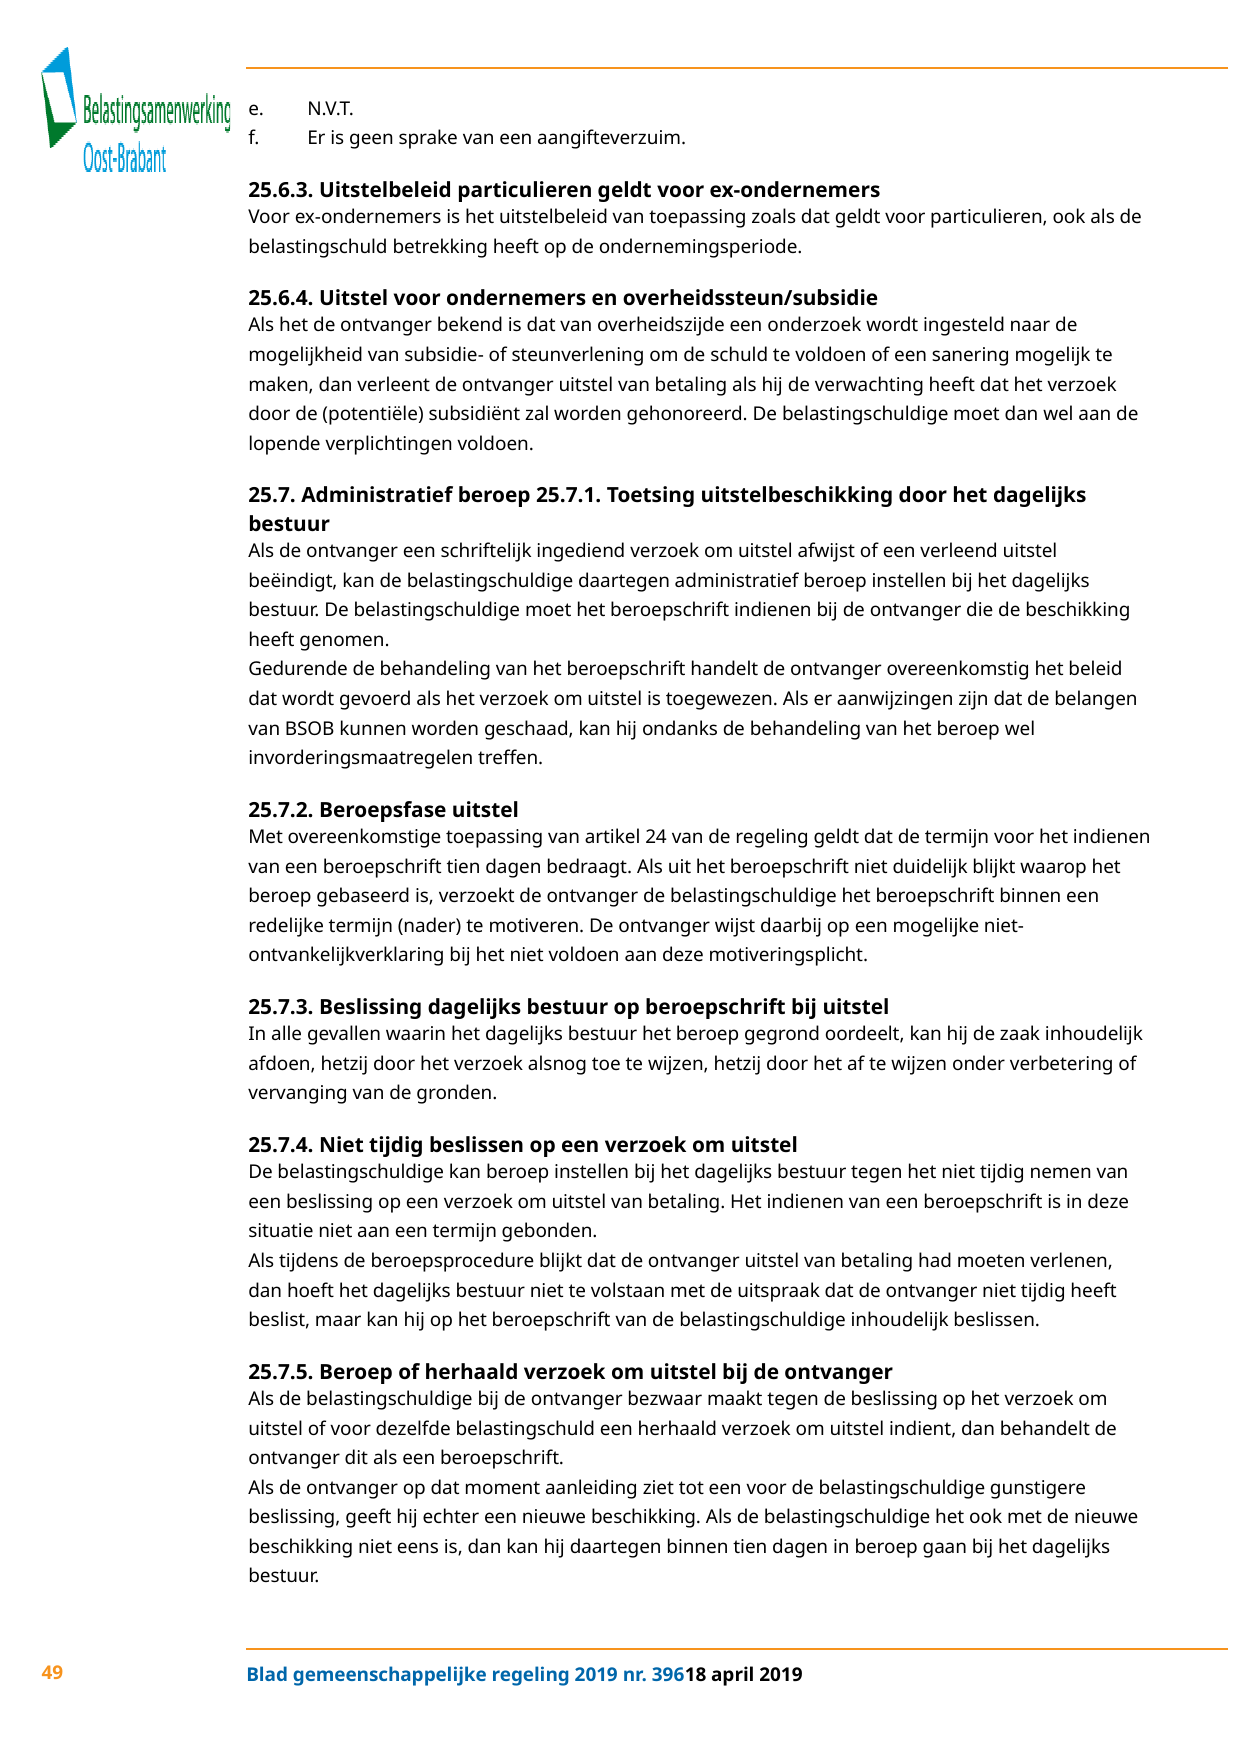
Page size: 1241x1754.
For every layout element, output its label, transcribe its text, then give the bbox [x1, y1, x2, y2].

text 25.7.5. Beroep of herhaald verzoek om uitstel bij de ontvanger [248, 1357, 1152, 1385]
text 25.7.2. Beroepsfase uitstel [248, 795, 1152, 823]
text 25.7.4. Niet tijdig beslissen op een verzoek om uitstel [248, 1130, 1152, 1158]
picture [100, 161, 105, 172]
picture [86, 146, 91, 169]
text De belastingschuldige kan beroep instellen bij het dagelijks bestuur tegen het niet tijdig nemen van een beslissing op een verzoek om uitstel van betaling. Het indienen van een beroepschrift is in deze situatie niet aan een termijn gebonden. [248, 1158, 1152, 1243]
text 25.7. Administratief beroep 25.7.1. Toetsing uitstelbeschikking door het dagelijks bestuur [248, 480, 1152, 537]
text Gedurende de behandeling van het beroepschrift handelt de ontvanger overeenkomstig het beleid dat wordt gevoerd als het verzoek om uitstel is toegewezen. Als er aanwijzingen zijn dat de belangen van BSOB kunnen worden geschaad, kan hij ondanks de behandeling van het beroep wel invorderingsmaatregelen treffen. [248, 656, 1152, 770]
picture [91, 163, 96, 172]
text 25.6.4. Uitstel voor ondernemers en overheidssteun/subsidie [248, 283, 1152, 312]
list Er is geen sprake van een aangifteverzuim. [248, 124, 1152, 150]
text 25.7.3. Beslissing dagelijks bestuur op beroepschrift bij uitstel [248, 992, 1152, 1020]
list N.V.T. [248, 95, 1152, 121]
picture [129, 155, 134, 172]
text Met overeenkomstige toepassing van artikel 24 van de regeling geldt dat de termijn voor het indienen van een beroepschrift tien dagen bedraagt. Als uit het beroepschrift niet duidelijk blijkt waarop het beroep gebaseerd is, verzoekt de ontvanger de belastingschuldige het beroepschrift binnen een redelijke termijn (nader) te motiveren. De ontvanger wijst daarbij op een mogelijke niet-ontvankelijkverklaring bij het niet voldoen aan deze motiveringsplicht. [248, 823, 1152, 967]
text Als tijdens de beroepsprocedure blijkt dat de ontvanger uitstel van betaling had moeten verlenen, dan hoeft het dagelijks bestuur niet te volstaan met de uitspraak dat de ontvanger niet tijdig heeft beslist, maar kan hij op het beroepschrift van de belastingschuldige inhoudelijk beslissen. [248, 1247, 1152, 1332]
picture [41, 47, 231, 172]
text Als het de ontvanger bekend is dat van overheidszijde een onderzoek wordt ingesteld naar de mogelijkheid van subsidie- of steunverlening om de schuld te voldoen of een sanering mogelijk te maken, dan verleent de ontvanger uitstel van betaling als hij de verwachting heeft dat het verzoek door de (potentiële) subsidiënt zal worden gehonoreerd. De belastingschuldige moet dan wel aan de lopende verplichtingen voldoen. [248, 312, 1152, 456]
text Voor ex-ondernemers is het uitstelbeleid van toepassing zoals dat geldt voor particulieren, ook als de belastingschuld betrekking heeft op de ondernemingsperiode. [248, 203, 1152, 258]
text Als de ontvanger een schriftelijk ingediend verzoek om uitstel afwijst of een verleend uitstel beëindigt, kan de belastingschuldige daartegen administratief beroep instellen bij het dagelijks bestuur. De belastingschuldige moet het beroepschrift indienen bij de ontvanger die de beschikking heeft genomen. [248, 537, 1152, 652]
text In alle gevallen waarin het dagelijks bestuur het beroep gegrond oordeelt, kan hij de zaak inhoudelijk afdoen, hetzij door het verzoek alsnog toe te wijzen, hetzij door het af te wijzen onder verbetering of vervanging van de gronden. [248, 1020, 1152, 1105]
text Als de belastingschuldige bij de ontvanger bezwaar maakt tegen de beslissing op het verzoek om uitstel of voor dezelfde belastingschuld een herhaald verzoek om uitstel indient, dan behandelt de ontvanger dit als een beroepschrift. [248, 1385, 1152, 1470]
text Als de ontvanger op dat moment aanleiding ziet tot een voor de belastingschuldige gunstigere beslissing, geeft hij echter een nieuwe beschikking. Als de belastingschuldige het ook met de nieuwe beschikking niet eens is, dan kan hij daartegen binnen tien dagen in beroep gaan bij het dagelijks bestuur. [248, 1474, 1152, 1588]
text 25.6.3. Uitstelbeleid particulieren geldt voor ex-ondernemers [248, 175, 1152, 203]
